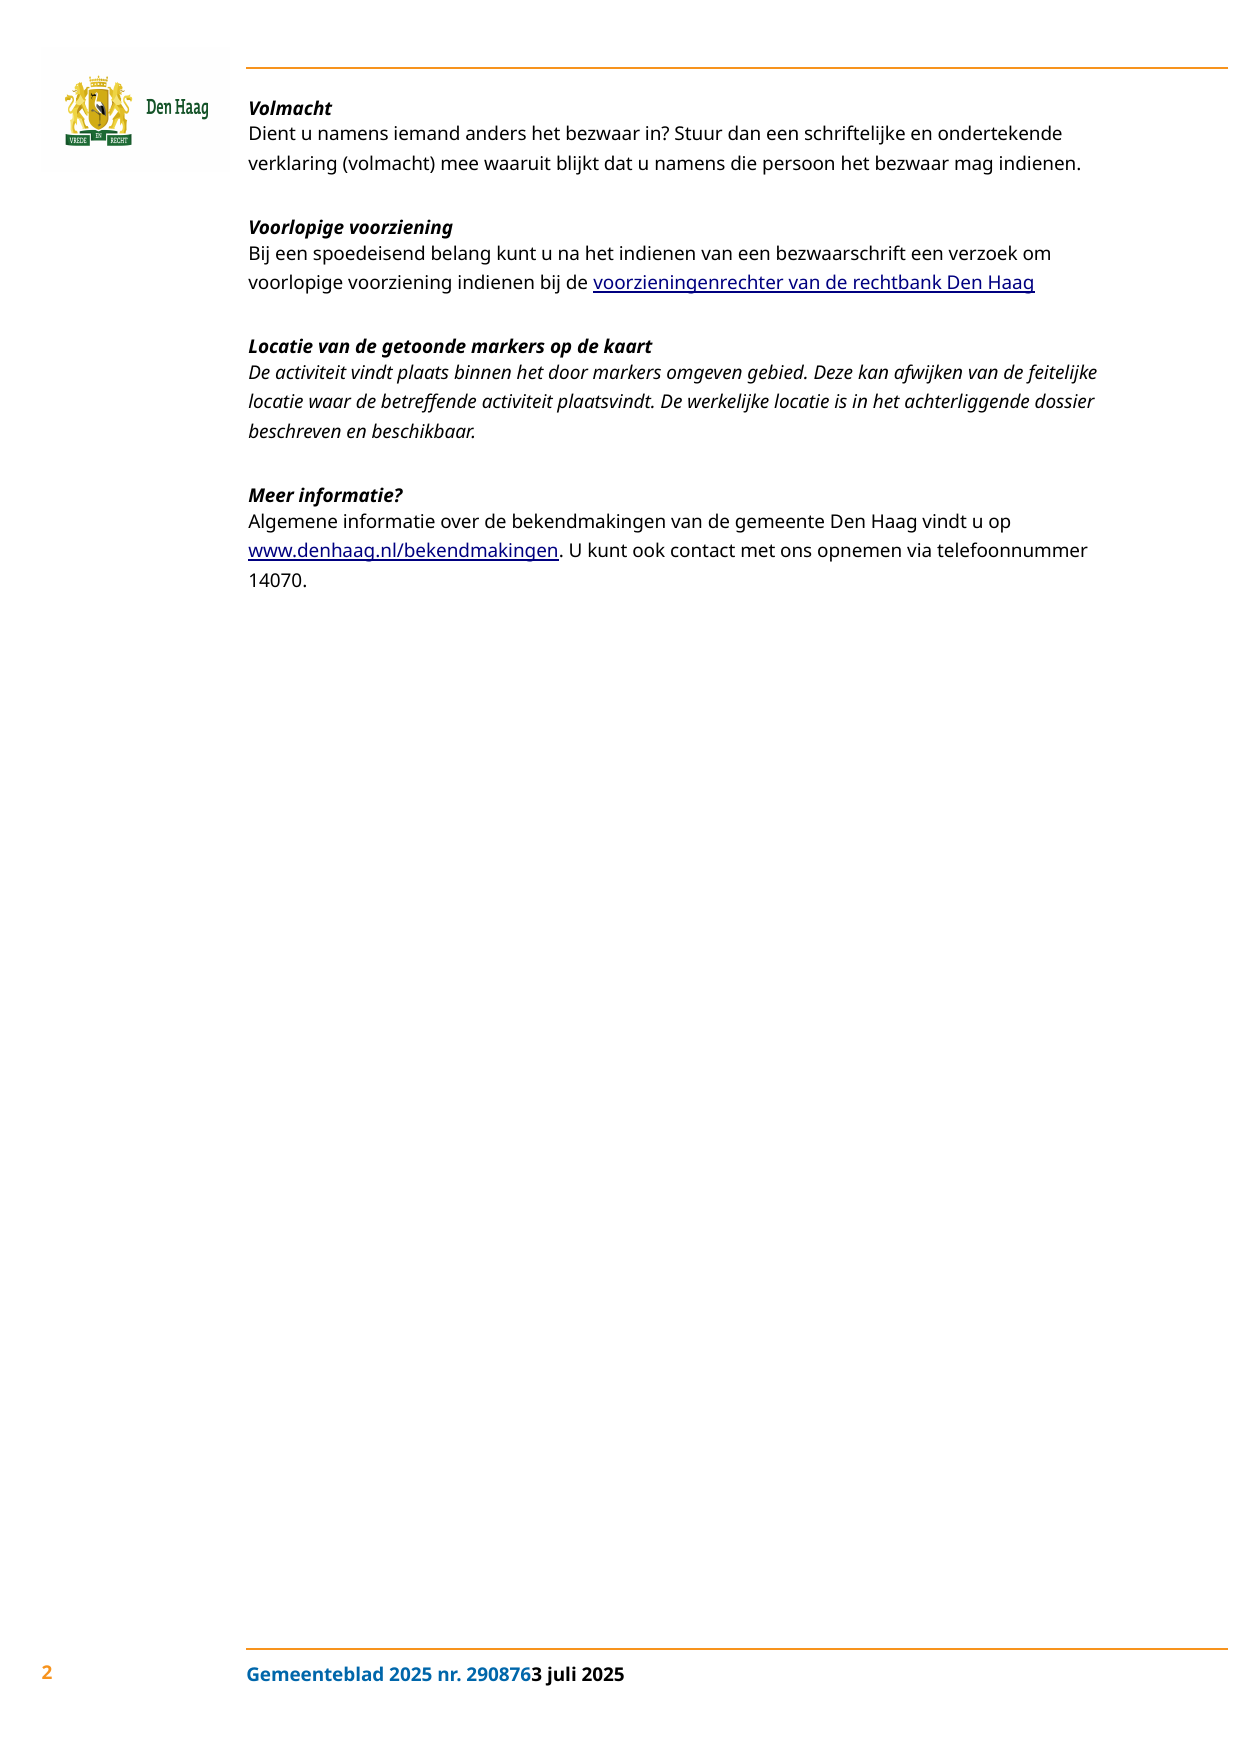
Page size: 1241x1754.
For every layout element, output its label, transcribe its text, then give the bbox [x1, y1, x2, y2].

picture [41, 47, 231, 172]
text Volmacht [248, 95, 1152, 121]
text Meer informatie? [248, 482, 1152, 508]
text De activiteit vindt plaats binnen het door markers omgeven gebied. Deze kan afwijken van de feitelijke locatie waar de betreffende activiteit plaatsvindt. De werkelijke locatie is in het achterliggende dossier beschreven en beschikbaar. [248, 359, 1152, 444]
text Voorlopige voorziening [248, 214, 1152, 240]
text Algemene informatie over de bekendmakingen van de gemeente Den Haag vindt u op www.denhaag.nl/bekendmakingen. U kunt ook contact met ons opnemen via telefoonnummer 14070. [248, 508, 1152, 593]
text Bij een spoedeisend belang kunt u na het indienen van een bezwaarschrift een verzoek om voorlopige voorziening indienen bij de voorzieningenrechter van de rechtbank Den Haag [248, 240, 1152, 295]
text Dient u namens iemand anders het bezwaar in? Stuur dan een schriftelijke en ondertekende verklaring (volmacht) mee waaruit blijkt dat u namens die persoon het bezwaar mag indienen. [248, 121, 1152, 176]
text Locatie van de getoonde markers op de kaart [248, 333, 1152, 359]
